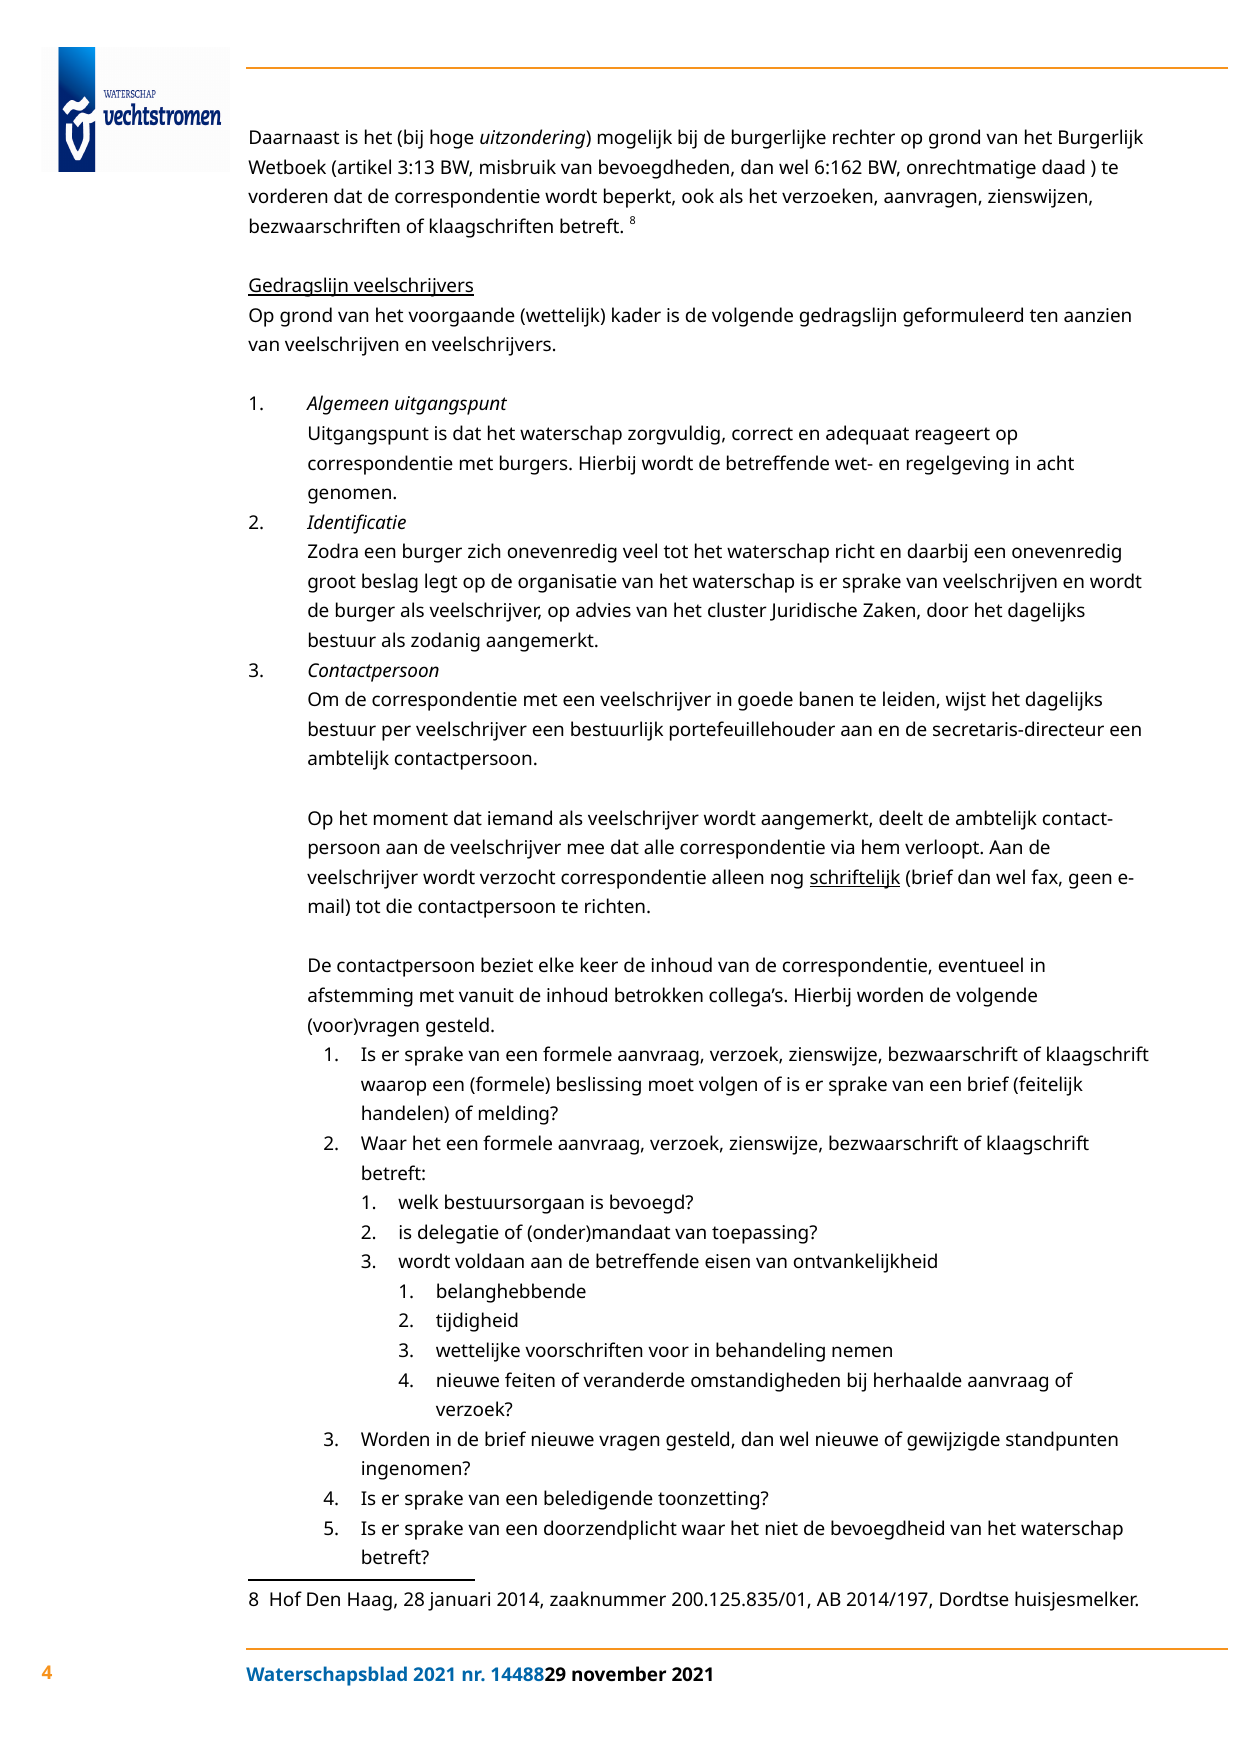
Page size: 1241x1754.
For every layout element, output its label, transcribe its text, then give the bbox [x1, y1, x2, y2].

list Algemeen uitgangspunt [248, 391, 1152, 416]
list Om de correspondentie met een veelschrijver in goede banen te leiden, wijst het dagelijks bestuur per veelschrijver een bestuurlijk portefeuillehouder aan en de secretaris-directeur een ambtelijk contactpersoon. [248, 686, 1152, 771]
list wettelijke voorschriften voor in behandeling nemen [398, 1337, 1152, 1363]
list Identificatie [248, 509, 1152, 535]
list Waar het een formele aanvraag, verzoek, zienswijze, bezwaarschrift of klaagschrift betreft: [323, 1130, 1152, 1186]
list Worden in de brief nieuwe vragen gesteld, dan wel nieuwe of gewijzigde standpunten ingenomen? [323, 1426, 1152, 1481]
text Gedragslijn veelschrijvers [248, 272, 1152, 298]
list De contactpersoon beziet elke keer de inhoud van de correspondentie, eventueel in afstemming met vanuit de inhoud betrokken collega’s. Hierbij worden de volgende (voor)vragen gesteld. [248, 953, 1152, 1038]
picture [41, 47, 231, 172]
list nieuwe feiten of veranderde omstandigheden bij herhaalde aanvraag of verzoek? [398, 1367, 1152, 1422]
list tijdigheid [398, 1308, 1152, 1333]
text Op grond van het voorgaande (wettelijk) kader is de volgende gedragslijn geformuleerd ten aanzien van veelschrijven en veelschrijvers. [248, 302, 1152, 357]
list Is er sprake van een formele aanvraag, verzoek, zienswijze, bezwaarschrift of klaagschrift waarop een (formele) beslissing moet volgen of is er sprake van een brief (feitelijk handelen) of melding? [323, 1041, 1152, 1126]
list Op het moment dat iemand als veelschrijver wordt aangemerkt, deelt de ambtelijk contact-persoon aan de veelschrijver mee dat alle correspondentie via hem verloopt. Aan de veelschrijver wordt verzocht correspondentie alleen nog schriftelijk (brief dan wel fax, geen e-mail) tot die contactpersoon te richten. [248, 805, 1152, 919]
list wordt voldaan aan de betreffende eisen van ontvankelijkheid [361, 1248, 1152, 1274]
text Daarnaast is het (bij hoge uitzondering) mogelijk bij de burgerlijke rechter op grond van het Burgerlijk Wetboek (artikel 3:13 BW, misbruik van bevoegdheden, dan wel 6:162 BW, onrechtmatige daad ) te vorderen dat de correspondentie wordt beperkt, ook als het verzoeken, aanvragen, zienswijzen, bezwaarschriften of klaagschriften betreft. [248, 124, 1152, 239]
list Is er sprake van een doorzendplicht waar het niet de bevoegdheid van het waterschap betreft? [323, 1515, 1152, 1570]
list Is er sprake van een beledigende toonzetting? [323, 1485, 1152, 1511]
list is delegatie of (onder)mandaat van toepassing? [361, 1219, 1152, 1245]
text Hof Den Haag, 28 januari 2014, zaaknummer 200.125.835/01, AB 2014/197, Dordtse huisjesmelker. [248, 1586, 1152, 1612]
list Contactpersoon [248, 657, 1152, 683]
list belanghebbende [398, 1278, 1152, 1304]
list welk bestuursorgaan is bevoegd? [361, 1189, 1152, 1215]
list Zodra een burger zich onevenredig veel tot het waterschap richt en daarbij een onevenredig groot beslag legt op de organisatie van het waterschap is er sprake van veelschrijven en wordt de burger als veelschrijver, op advies van het cluster Juridische Zaken, door het dagelijks bestuur als zodanig aangemerkt. [248, 538, 1152, 653]
list Uitgangspunt is dat het waterschap zorgvuldig, correct en adequaat reageert op correspondentie met burgers. Hierbij wordt de betreffende wet- en regelgeving in acht genomen. [248, 420, 1152, 505]
